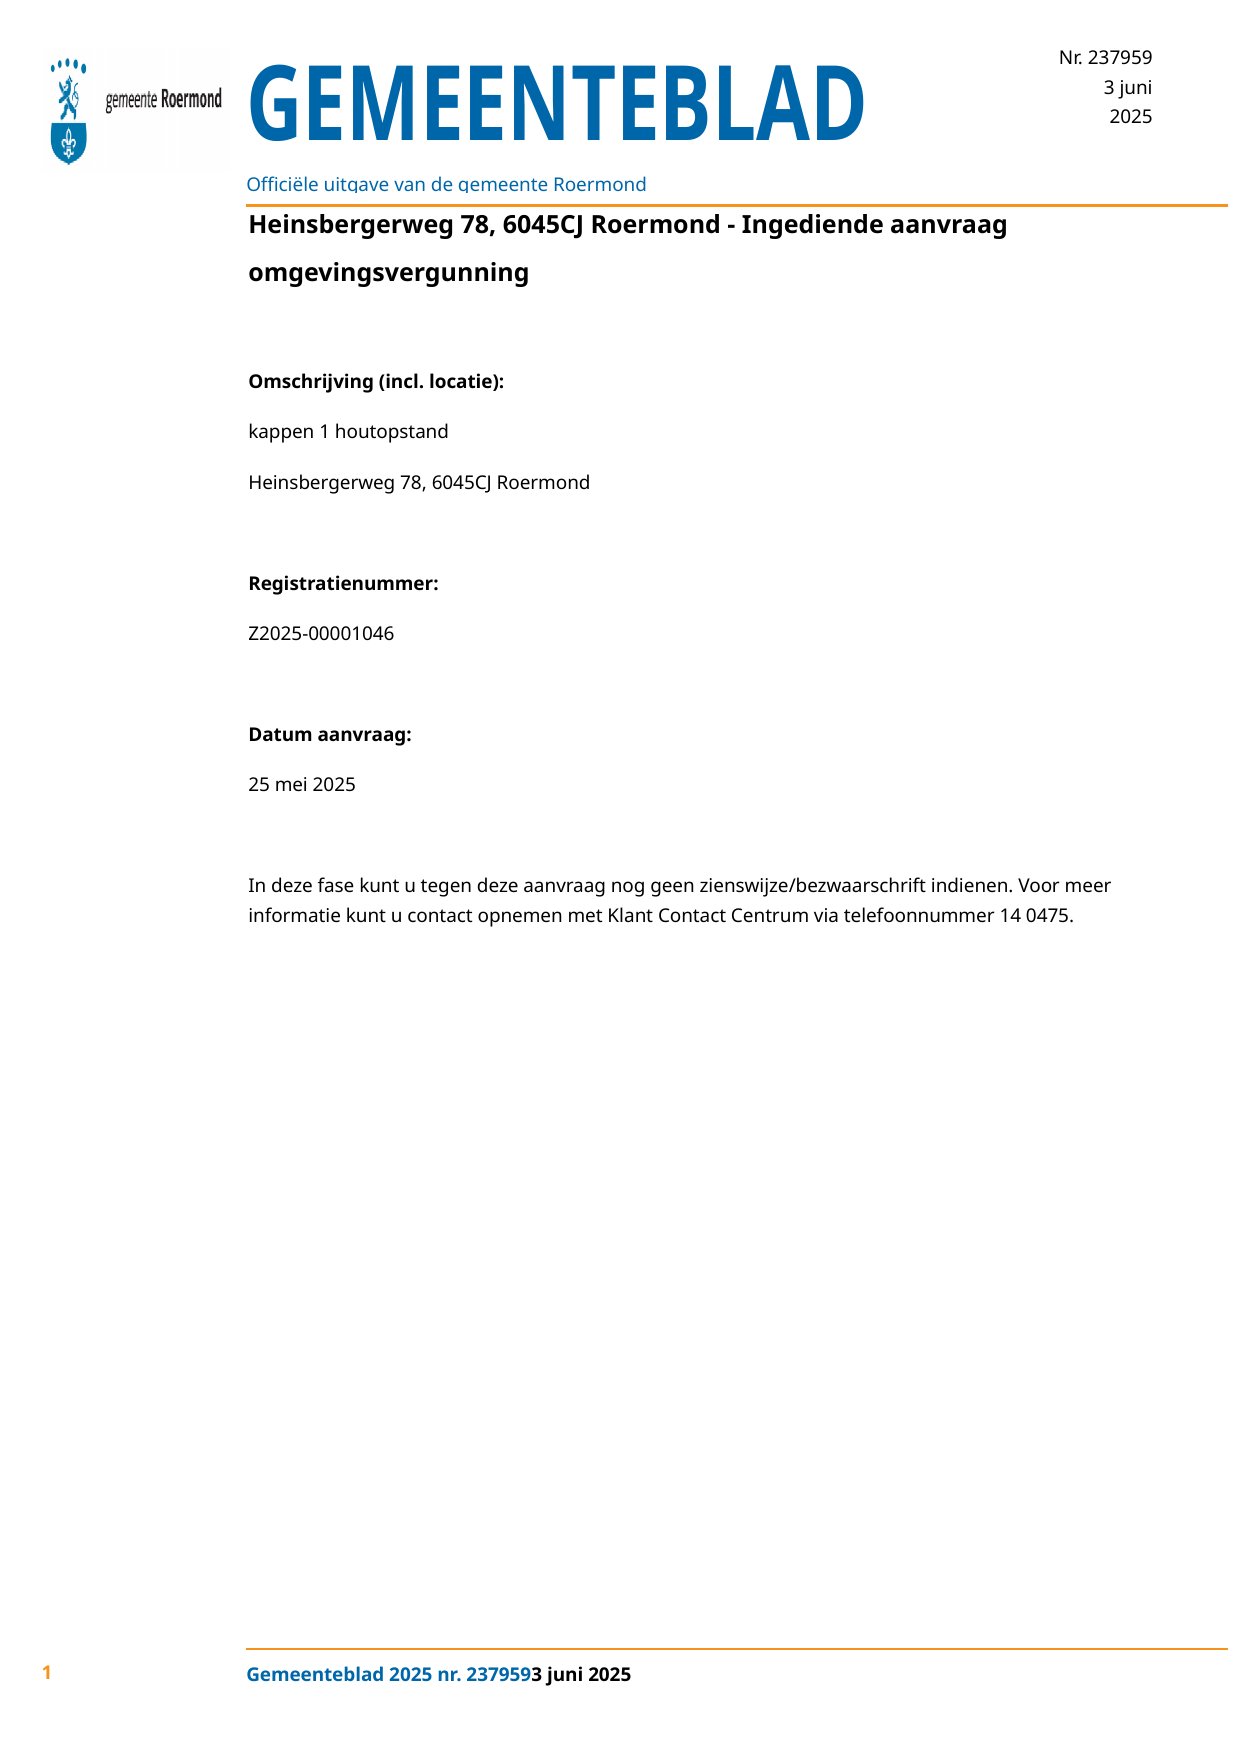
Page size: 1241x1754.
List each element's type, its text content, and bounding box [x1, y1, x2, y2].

text Registratienummer: [248, 570, 1152, 596]
text Datum aanvraag: [248, 721, 1152, 747]
text 25 mei 2025 [248, 772, 1152, 797]
picture [41, 47, 231, 172]
text Omschrijving (incl. locatie): [248, 368, 1152, 394]
text Heinsbergerweg 78, 6045CJ Roermond [248, 469, 1152, 495]
text kappen 1 houtopstand [248, 419, 1152, 444]
text Z2025-00001046 [248, 620, 1152, 646]
text Heinsbergerweg 78, 6045CJ Roermond - Ingediende aanvraag omgevingsvergunning [248, 207, 1152, 288]
text In deze fase kunt u tegen deze aanvraag nog geen zienswijze/bezwaarschrift indienen. Voor meer informatie kunt u contact opnemen met Klant Contact Centrum via telefoonnummer 14 0475. [248, 872, 1152, 928]
